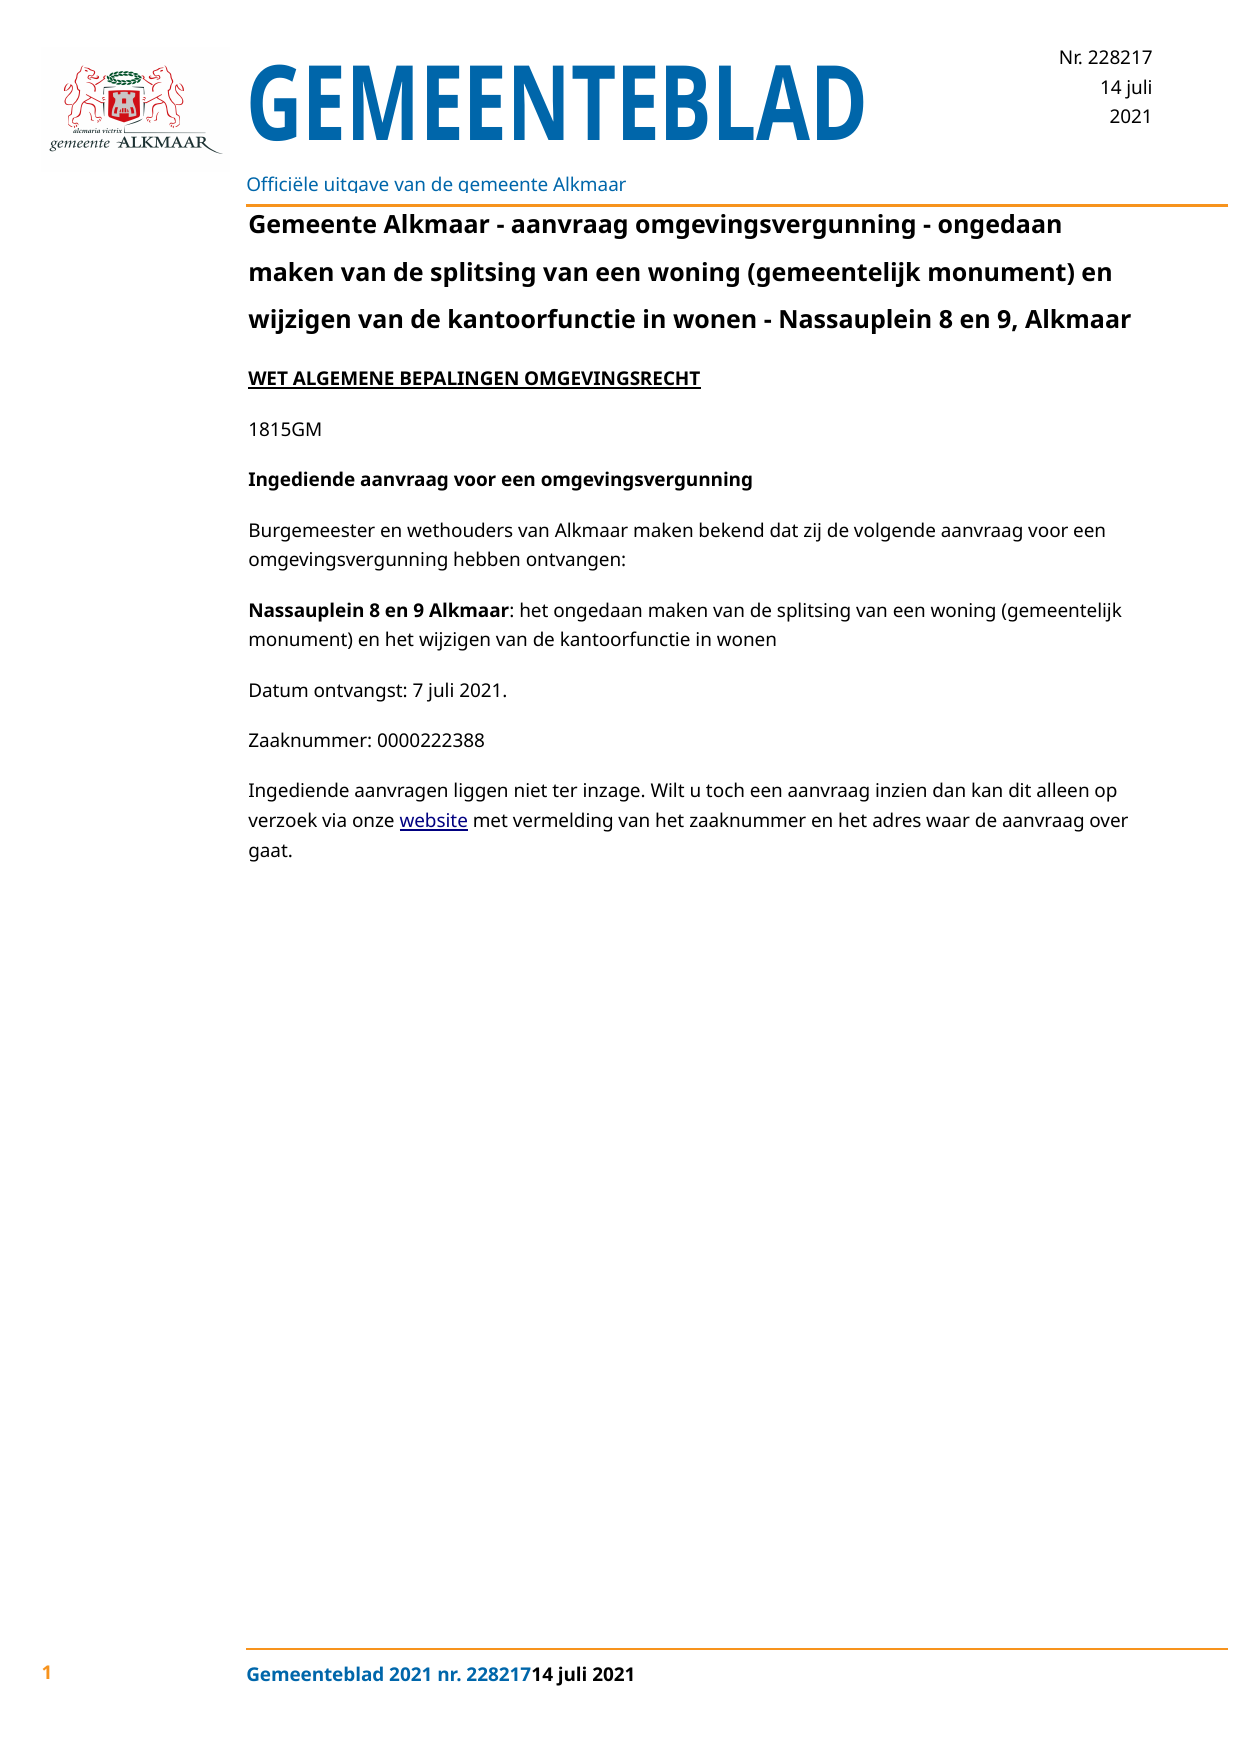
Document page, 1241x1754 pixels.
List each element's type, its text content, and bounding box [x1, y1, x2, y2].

text 1815GM [248, 416, 1152, 442]
text Ingediende aanvragen liggen niet ter inzage. Wilt u toch een aanvraag inzien dan kan dit alleen op verzoek via onze website met vermelding van het zaaknummer en het adres waar de aanvraag over gaat. [248, 778, 1152, 862]
text Ingediende aanvraag voor een omgevingsvergunning [248, 466, 1152, 492]
text Zaaknummer: 0000222388 [248, 727, 1152, 753]
text Datum ontvangst: 7 juli 2021. [248, 677, 1152, 702]
text Burgemeester en wethouders van Alkmaar maken bekend dat zij de volgende aanvraag voor een omgevingsvergunning hebben ontvangen: [248, 517, 1152, 572]
text Gemeente Alkmaar - aanvraag omgevingsvergunning - ongedaan maken van de splitsing van een woning (gemeentelijk monument) en wijzigen van de kantoorfunctie in wonen - Nassauplein 8 en 9, Alkmaar [248, 207, 1152, 336]
text WET ALGEMENE BEPALINGEN OMGEVINGSRECHT [248, 366, 1152, 391]
picture [41, 47, 231, 172]
text Nassauplein 8 en 9 Alkmaar: het ongedaan maken van de splitsing van een woning (gemeentelijk monument) en het wijzigen van de kantoorfunctie in wonen [248, 597, 1152, 652]
